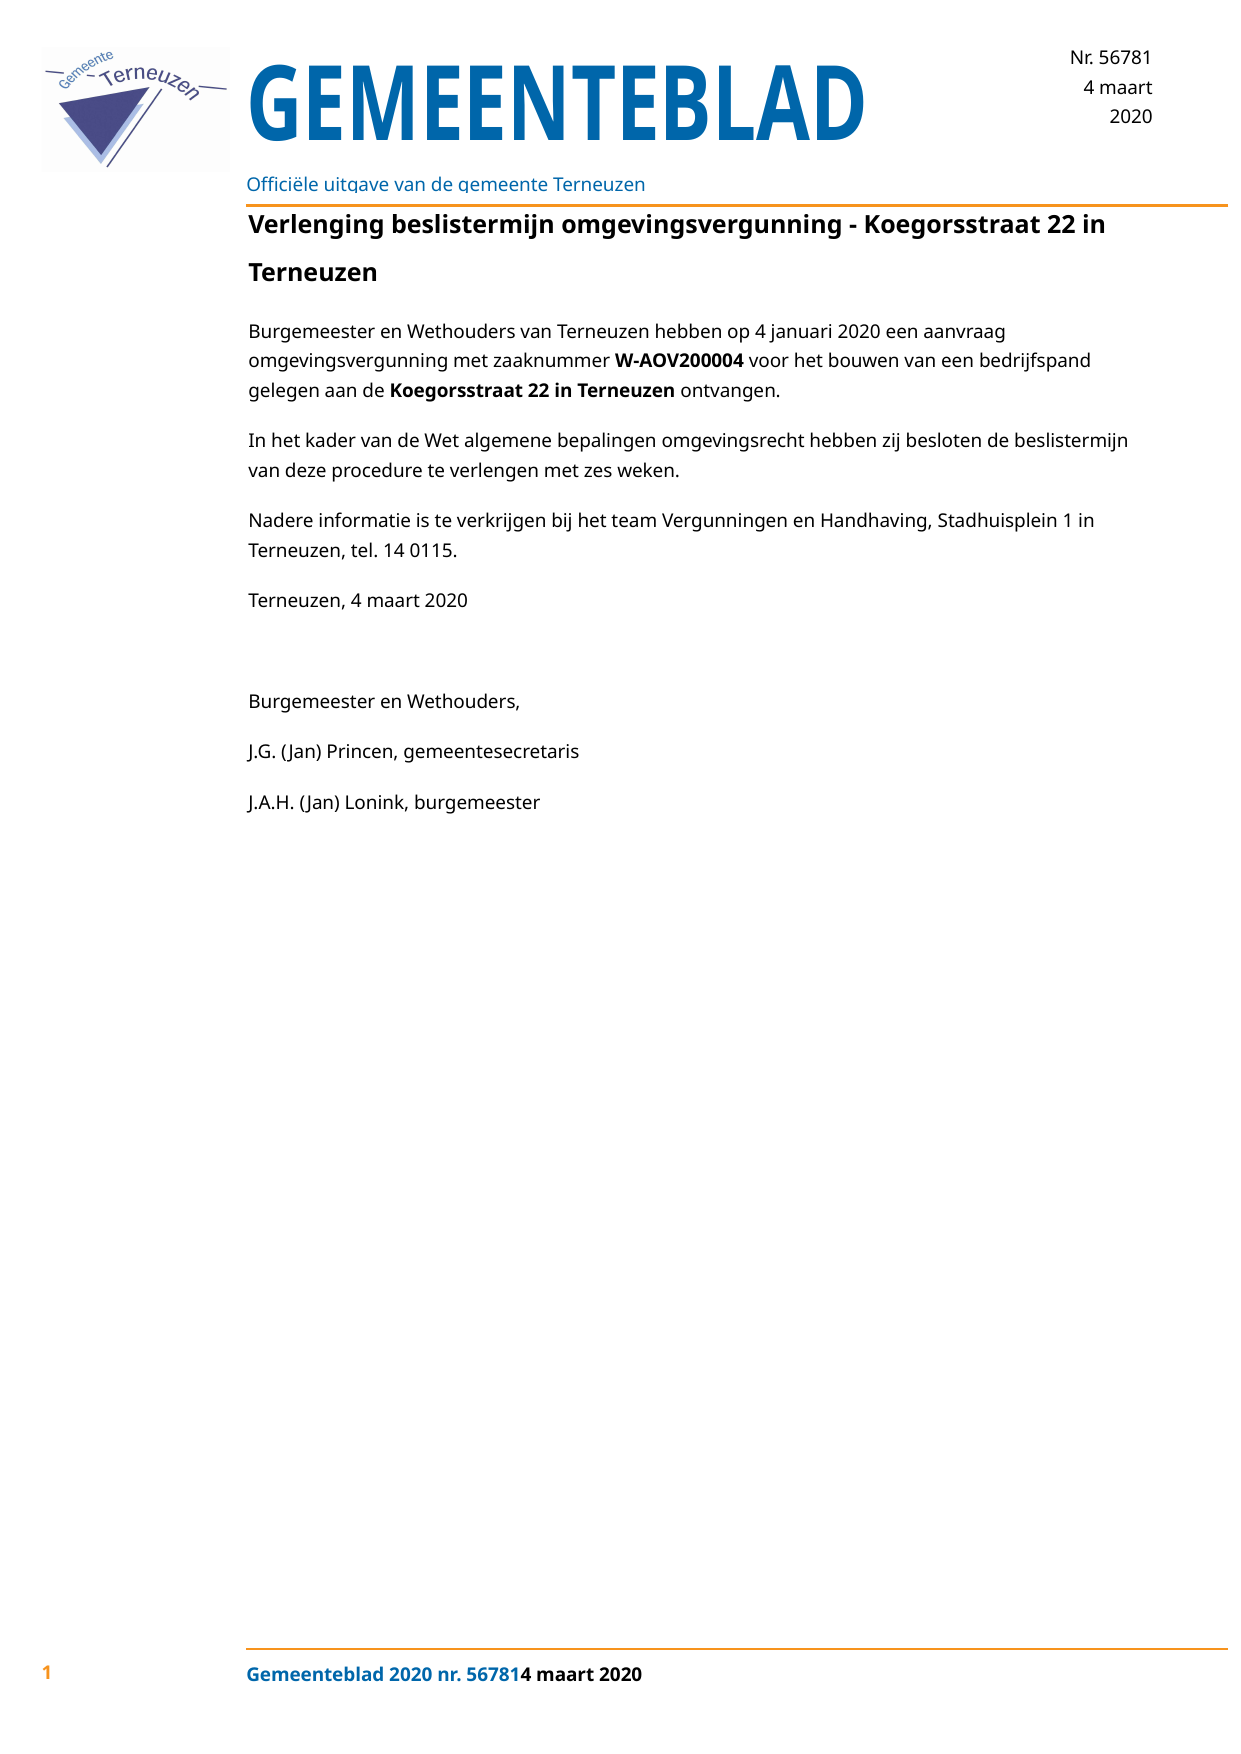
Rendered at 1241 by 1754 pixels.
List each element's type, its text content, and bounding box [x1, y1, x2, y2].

text Verlenging beslistermijn omgevingsvergunning - Koegorsstraat 22 in Terneuzen [248, 207, 1152, 288]
text Burgemeester en Wethouders, [248, 688, 1152, 714]
text Terneuzen, 4 maart 2020 [248, 587, 1152, 613]
picture [41, 47, 231, 172]
text Burgemeester en Wethouders van Terneuzen hebben op 4 januari 2020 een aanvraag omgevingsvergunning met zaaknummer W-AOV200004 voor het bouwen van een bedrijfspand gelegen aan de Koegorsstraat 22 in Terneuzen ontvangen. [248, 318, 1152, 403]
text J.G. (Jan) Princen, gemeentesecretaris [248, 739, 1152, 764]
text J.A.H. (Jan) Lonink, burgemeester [248, 789, 1152, 815]
text Nadere informatie is te verkrijgen bij het team Vergunningen en Handhaving, Stadhuisplein 1 in Terneuzen, tel. 14 0115. [248, 507, 1152, 563]
text In het kader van de Wet algemene bepalingen omgevingsrecht hebben zij besloten de beslistermijn van deze procedure te verlengen met zes weken. [248, 427, 1152, 483]
